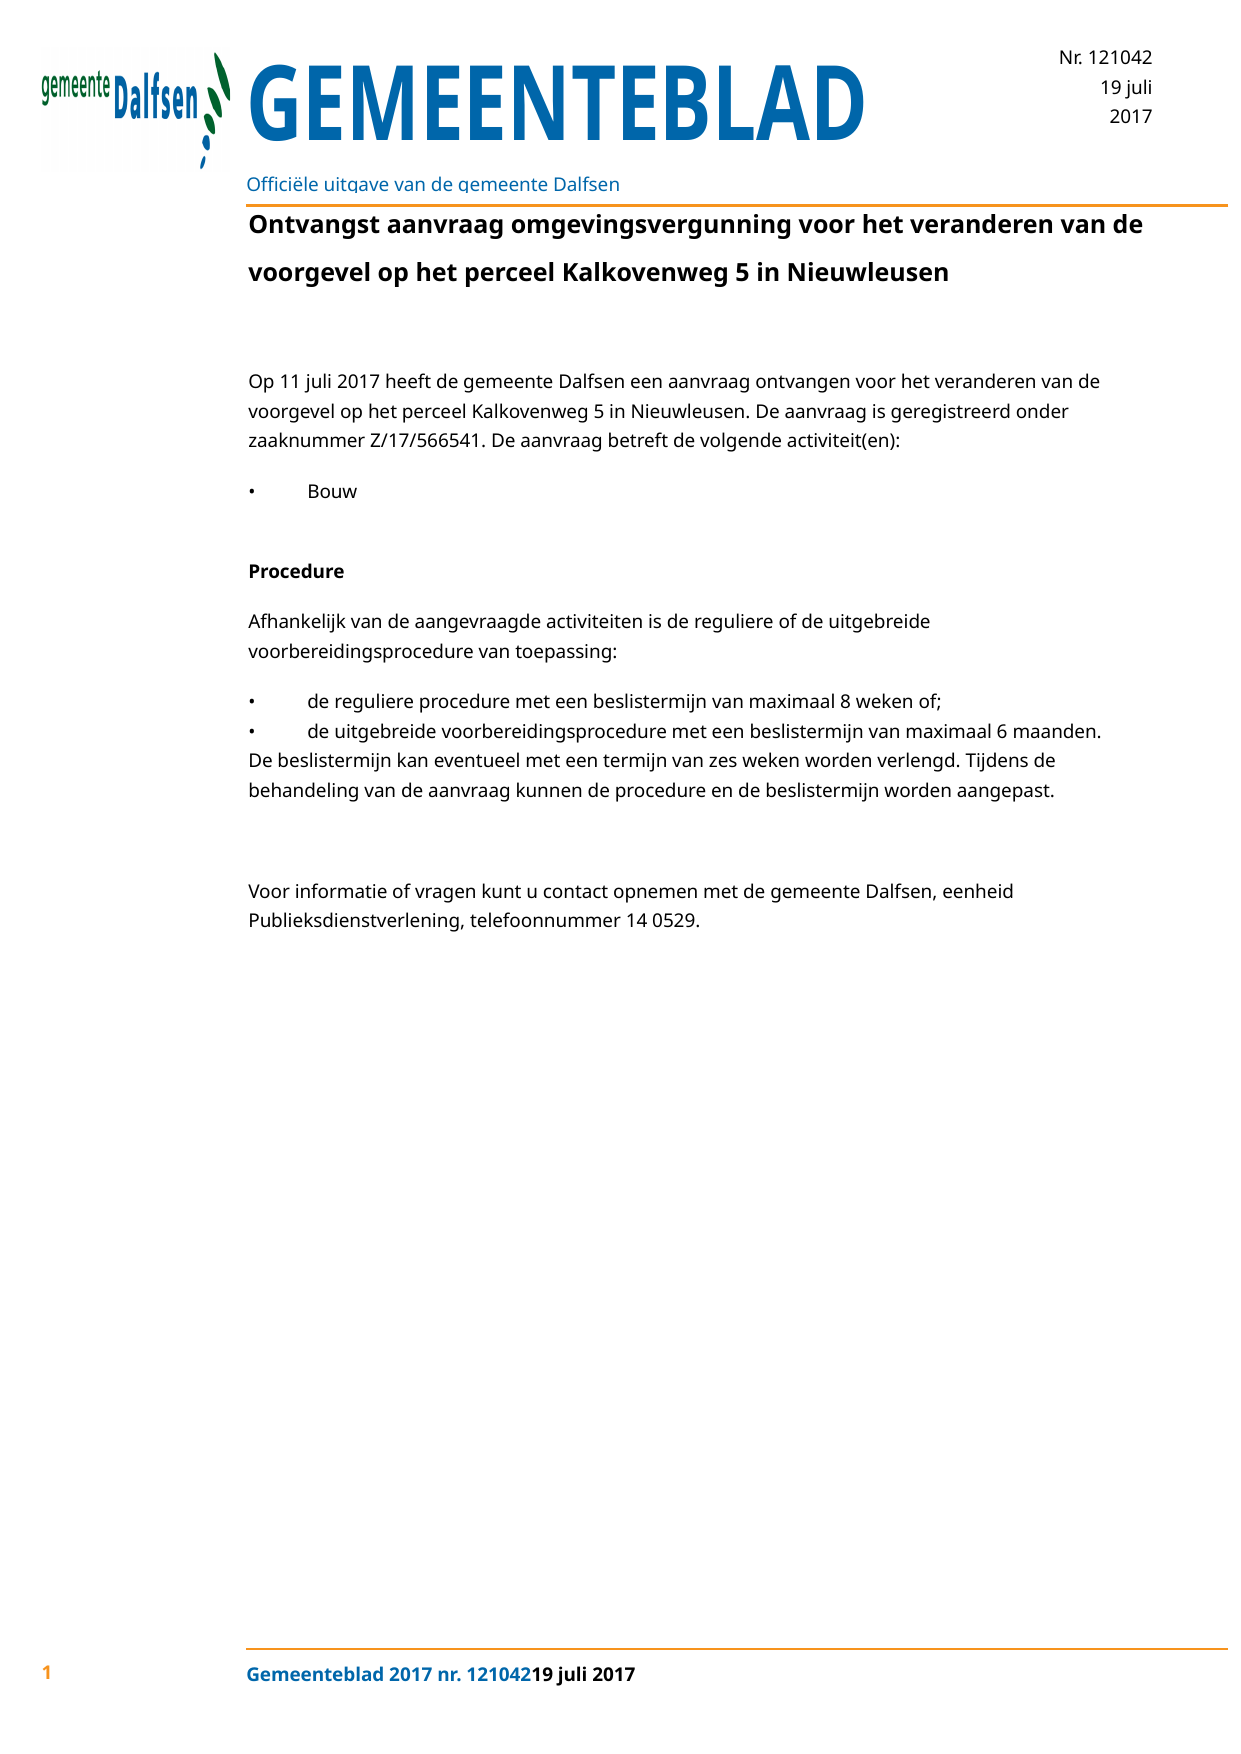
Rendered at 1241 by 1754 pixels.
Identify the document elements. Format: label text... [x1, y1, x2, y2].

list Bouw [248, 478, 1152, 504]
text Ontvangst aanvraag omgevingsvergunning voor het veranderen van de voorgevel op het perceel Kalkovenweg 5 in Nieuwleusen [248, 207, 1152, 288]
text Afhankelijk van de aangevraagde activiteiten is de reguliere of de uitgebreide voorbereidingsprocedure van toepassing: [248, 608, 1152, 664]
text Procedure [248, 558, 1152, 584]
picture [41, 47, 231, 172]
text De beslistermijn kan eventueel met een termijn van zes weken worden verlengd. Tijdens de behandeling van de aanvraag kunnen de procedure en de beslistermijn worden aangepast. [248, 747, 1152, 803]
list de uitgebreide voorbereidingsprocedure met een beslistermijn van maximaal 6 maanden. [248, 718, 1152, 744]
text Op 11 juli 2017 heeft de gemeente Dalfsen een aanvraag ontvangen voor het veranderen van de voorgevel op het perceel Kalkovenweg 5 in Nieuwleusen. De aanvraag is geregistreerd onder zaaknummer Z/17/566541. De aanvraag betreft de volgende activiteit(en): [248, 368, 1152, 453]
text Voor informatie of vragen kunt u contact opnemen met de gemeente Dalfsen, eenheid Publieksdienstverlening, telefoonnummer 14 0529. [248, 878, 1152, 933]
list de reguliere procedure met een beslistermijn van maximaal 8 weken of; [248, 688, 1152, 714]
